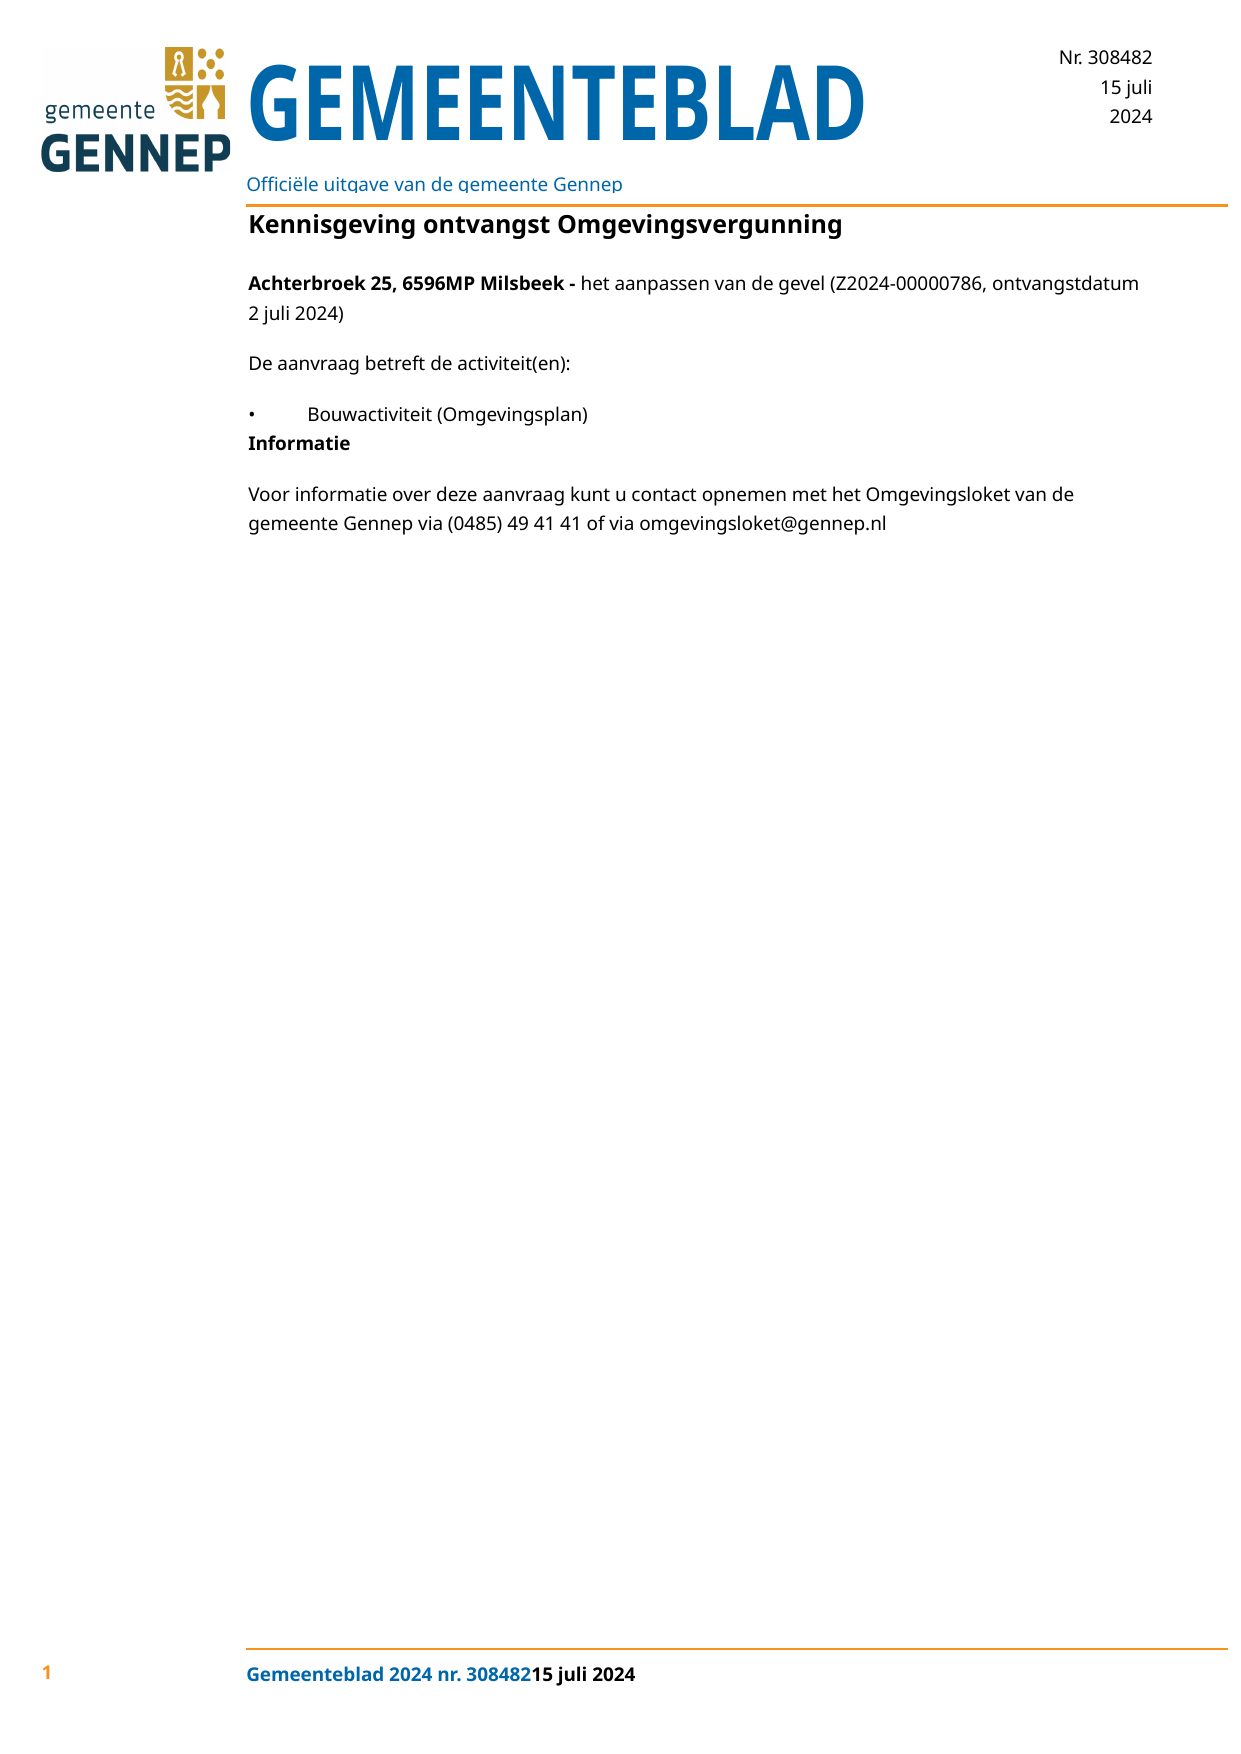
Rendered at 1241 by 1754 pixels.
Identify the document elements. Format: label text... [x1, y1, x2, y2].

text Voor informatie over deze aanvraag kunt u contact opnemen met het Omgevingsloket van de gemeente Gennep via (0485) 49 41 41 of via omgevingsloket@gennep.nl [248, 481, 1152, 536]
list Bouwactiviteit (Omgevingsplan) [248, 401, 1152, 426]
text De aanvraag betreft de activiteit(en): [248, 350, 1152, 376]
text Kennisgeving ontvangst Omgevingsvergunning [248, 207, 1152, 241]
text Informatie [248, 430, 1152, 456]
picture [41, 47, 231, 172]
text Achterbroek 25, 6596MP Milsbeek - het aanpassen van de gevel (Z2024-00000786, ontvangstdatum 2 juli 2024) [248, 270, 1152, 326]
